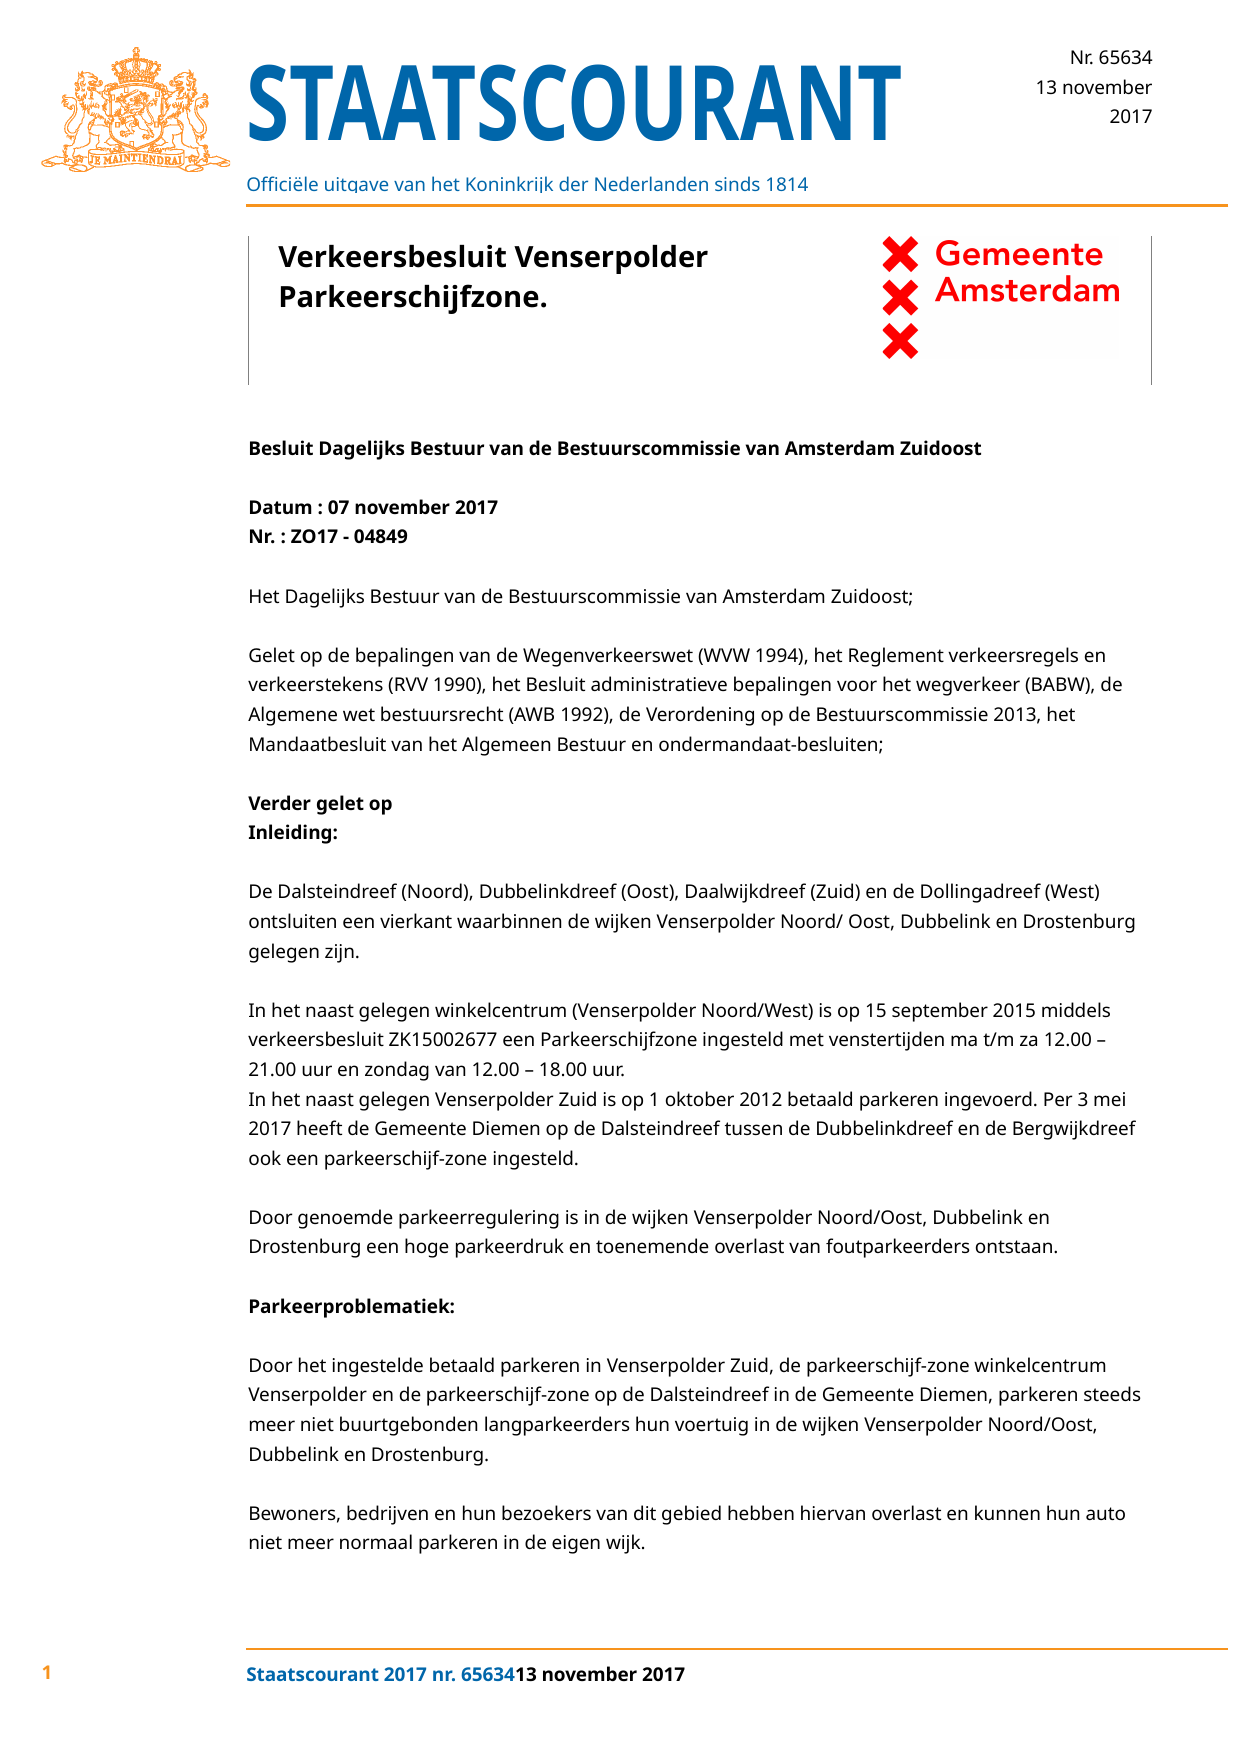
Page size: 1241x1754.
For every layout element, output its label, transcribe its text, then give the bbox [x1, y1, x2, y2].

text Datum : 07 november 2017 [248, 494, 1152, 520]
text Bewoners, bedrijven en hun bezoekers van dit gebied hebben hiervan overlast en kunnen hun auto niet meer normaal parkeren in de eigen wijk. [248, 1500, 1152, 1555]
picture [41, 47, 231, 172]
text De Dalsteindreef (Noord), Dubbelinkdreef (Oost), Daalwijkdreef (Zuid) en de Dollingadreef (West) ontsluiten een vierkant waarbinnen de wijken Venserpolder Noord/ Oost, Dubbelink en Drostenburg gelegen zijn. [248, 879, 1152, 964]
text In het naast gelegen winkelcentrum (Venserpolder Noord/West) is op 15 september 2015 middels verkeersbesluit ZK15002677 een Parkeerschijfzone ingesteld met venstertijden ma t/m za 12.00 – 21.00 uur en zondag van 12.00 – 18.00 uur. [248, 997, 1152, 1082]
text Nr. : ZO17 - 04849 [248, 524, 1152, 549]
text Door het ingestelde betaald parkeren in Venserpolder Zuid, de parkeerschijf-zone winkelcentrum Venserpolder en de parkeerschijf-zone op de Dalsteindreef in de Gemeente Diemen, parkeren steeds meer niet buurtgebonden langparkeerders hun voertuig in de wijken Venserpolder Noord/Oost, Dubbelink en Drostenburg. [248, 1352, 1152, 1467]
table_header [850, 236, 1151, 385]
text Gelet op de bepalingen van de Wegenverkeerswet (WVW 1994), het Reglement verkeersregels en verkeerstekens (RVV 1990), het Besluit administratieve bepalingen voor het wegverkeer (BABW), de Algemene wet bestuursrecht (AWB 1992), de Verordening op de Bestuurscommissie 2013, het Mandaatbesluit van het Algemeen Bestuur en ondermandaat-besluiten; [248, 642, 1152, 757]
text Inleiding: [248, 819, 1152, 845]
text Verder gelet op [248, 790, 1152, 816]
table_header Verkeersbesluit Venserpolder Parkeerschijfzone. [249, 236, 850, 385]
text Parkeerproblematiek: [248, 1293, 1152, 1319]
text In het naast gelegen Venserpolder Zuid is op 1 oktober 2012 betaald parkeren ingevoerd. Per 3 mei 2017 heeft de Gemeente Diemen op de Dalsteindreef tussen de Dubbelinkdreef en de Bergwijkdreef ook een parkeerschijf-zone ingesteld. [248, 1086, 1152, 1171]
picture [882, 236, 1119, 359]
text Besluit Dagelijks Bestuur van de Bestuurscommissie van Amsterdam Zuidoost [248, 435, 1152, 461]
text Door genoemde parkeerregulering is in de wijken Venserpolder Noord/Oost, Dubbelink en Drostenburg een hoge parkeerdruk en toenemende overlast van foutparkeerders ontstaan. [248, 1204, 1152, 1259]
text Het Dagelijks Bestuur van de Bestuurscommissie van Amsterdam Zuidoost; [248, 583, 1152, 609]
